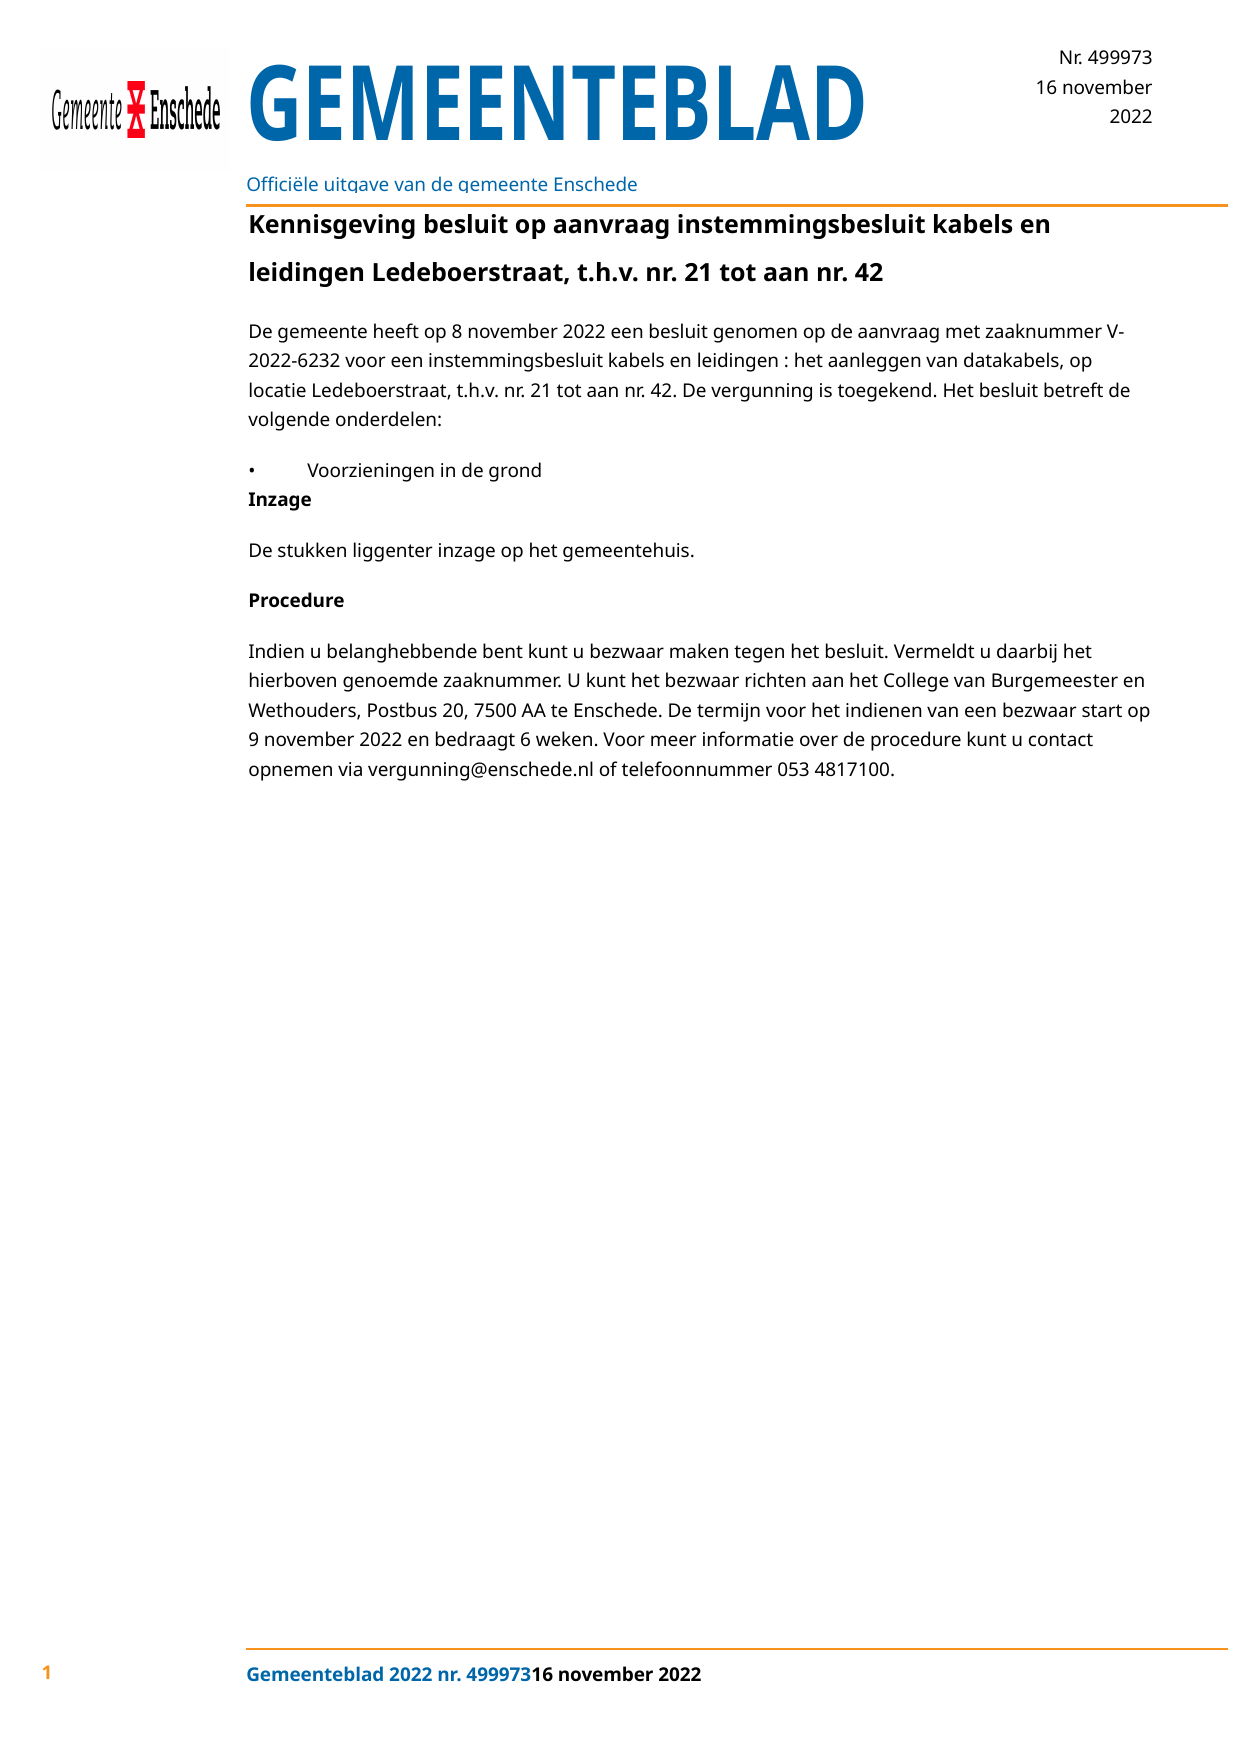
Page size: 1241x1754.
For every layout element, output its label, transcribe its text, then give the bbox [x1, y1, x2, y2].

picture [41, 47, 231, 172]
text Kennisgeving besluit op aanvraag instemmingsbesluit kabels en leidingen Ledeboerstraat, t.h.v. nr. 21 tot aan nr. 42 [248, 207, 1152, 288]
text Procedure [248, 587, 1152, 613]
text De stukken liggenter inzage op het gemeentehuis. [248, 537, 1152, 563]
text Inzage [248, 487, 1152, 512]
text De gemeente heeft op 8 november 2022 een besluit genomen op de aanvraag met zaaknummer V-2022-6232 voor een instemmingsbesluit kabels en leidingen : het aanleggen van datakabels, op locatie Ledeboerstraat, t.h.v. nr. 21 tot aan nr. 42. De vergunning is toegekend. Het besluit betreft de volgende onderdelen: [248, 318, 1152, 432]
text Indien u belanghebbende bent kunt u bezwaar maken tegen het besluit. Vermeldt u daarbij het hierboven genoemde zaaknummer. U kunt het bezwaar richten aan het College van Burgemees­ter en Wethouders, Postbus 20, 7500 AA te Enschede. De termijn voor het indienen van een bezwaar start op 9 november 2022 en bedraagt 6 weken. Voor meer informatie over de procedure kunt u contact opnemen via vergunning@enschede.nl of telefoonnummer 053 4817100. [248, 638, 1152, 782]
list Voorzieningen in de grond [248, 457, 1152, 483]
